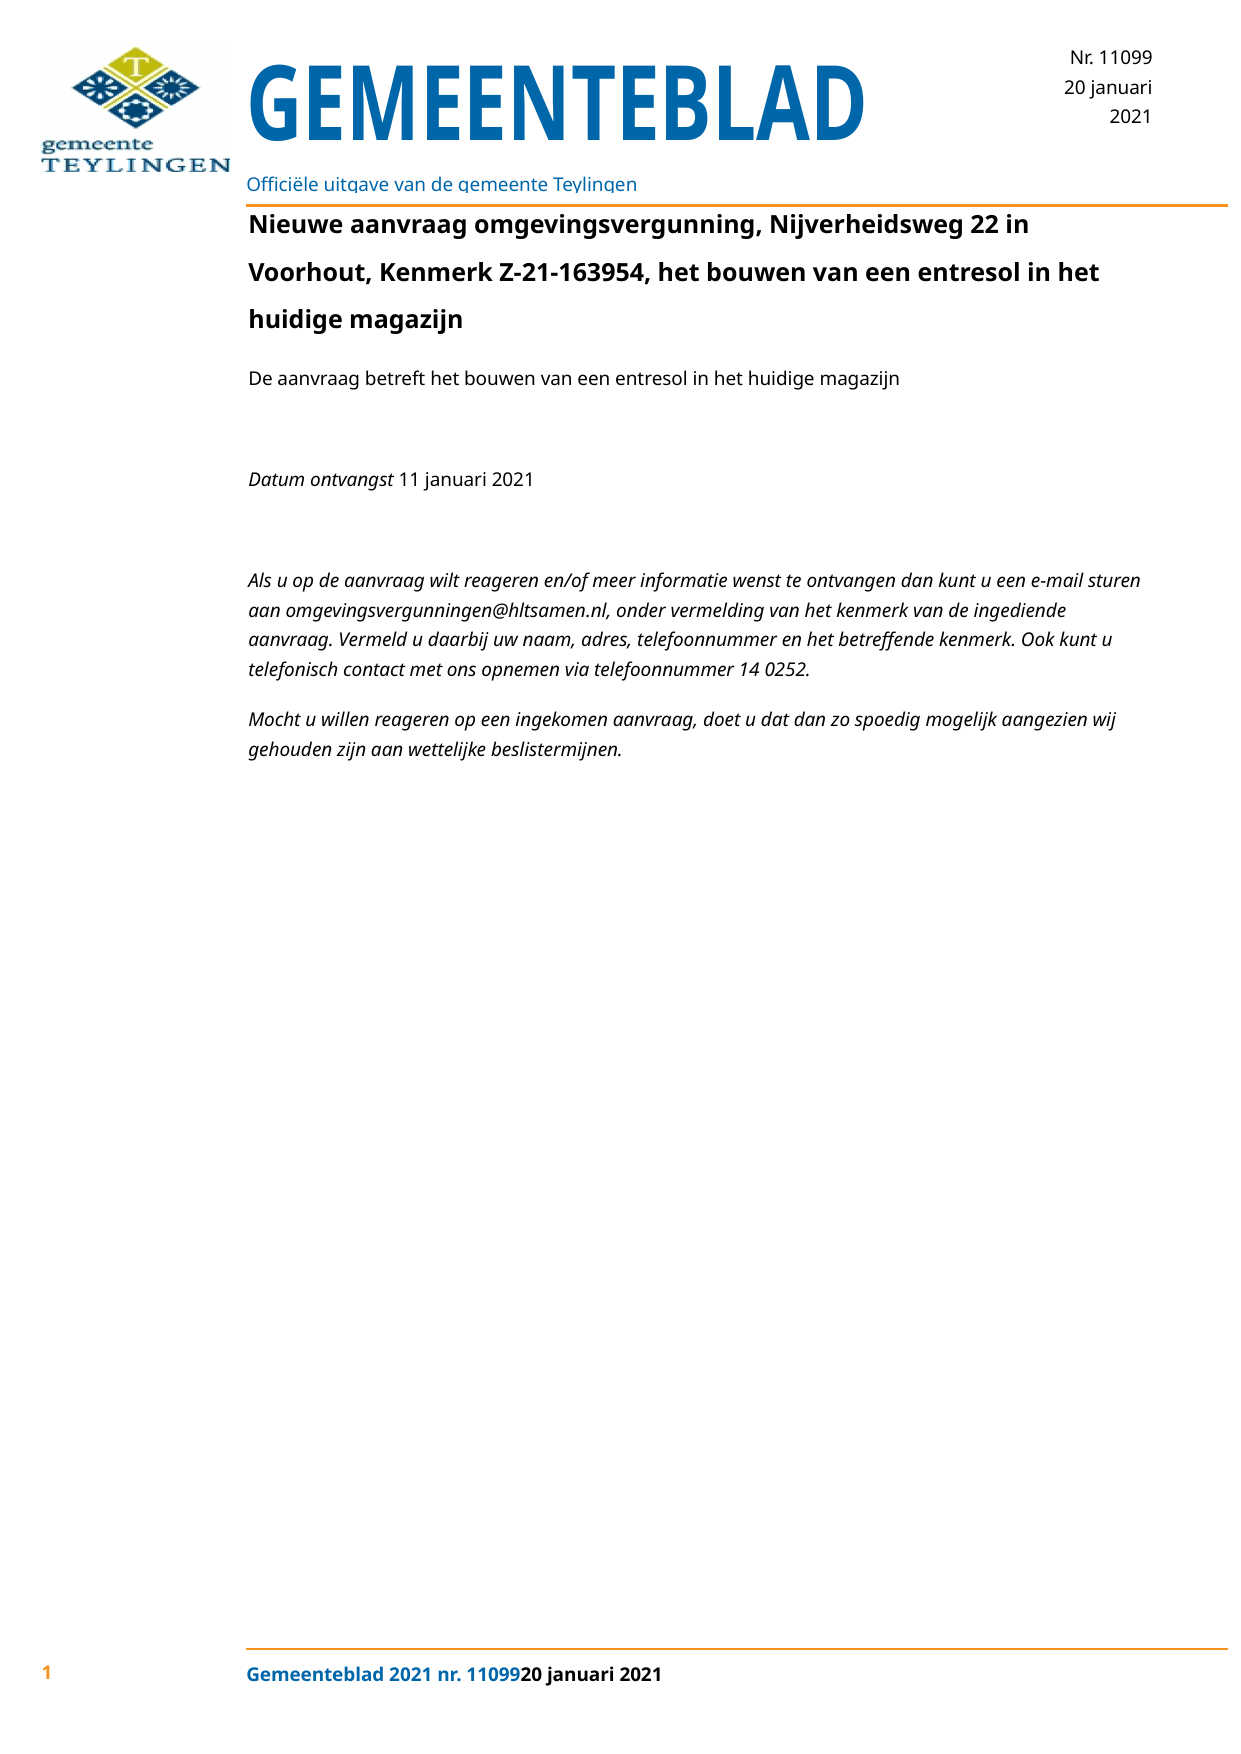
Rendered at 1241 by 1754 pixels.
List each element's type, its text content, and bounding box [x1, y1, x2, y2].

picture [41, 47, 231, 172]
text De aanvraag betreft het bouwen van een entresol in het huidige magazijn [248, 366, 1152, 391]
text Datum ontvangst 11 januari 2021 [248, 466, 1152, 492]
text Nieuwe aanvraag omgevingsvergunning, Nijverheidsweg 22 in Voorhout, Kenmerk Z-21-163954, het bouwen van een entresol in het huidige magazijn [248, 207, 1152, 336]
text Als u op de aanvraag wilt reageren en/of meer informatie wenst te ontvangen dan kunt u een e-mail sturen aan omgevingsvergunningen@hltsamen.nl, onder vermelding van het kenmerk van de ingediende aanvraag. Vermeld u daarbij uw naam, adres, telefoonnummer en het betreffende kenmerk. Ook kunt u telefonisch contact met ons opnemen via telefoonnummer 14 0252. [248, 567, 1152, 682]
text Mocht u willen reageren op een ingekomen aanvraag, doet u dat dan zo spoedig mogelijk aangezien wij gehouden zijn aan wettelijke beslistermijnen. [248, 706, 1152, 762]
